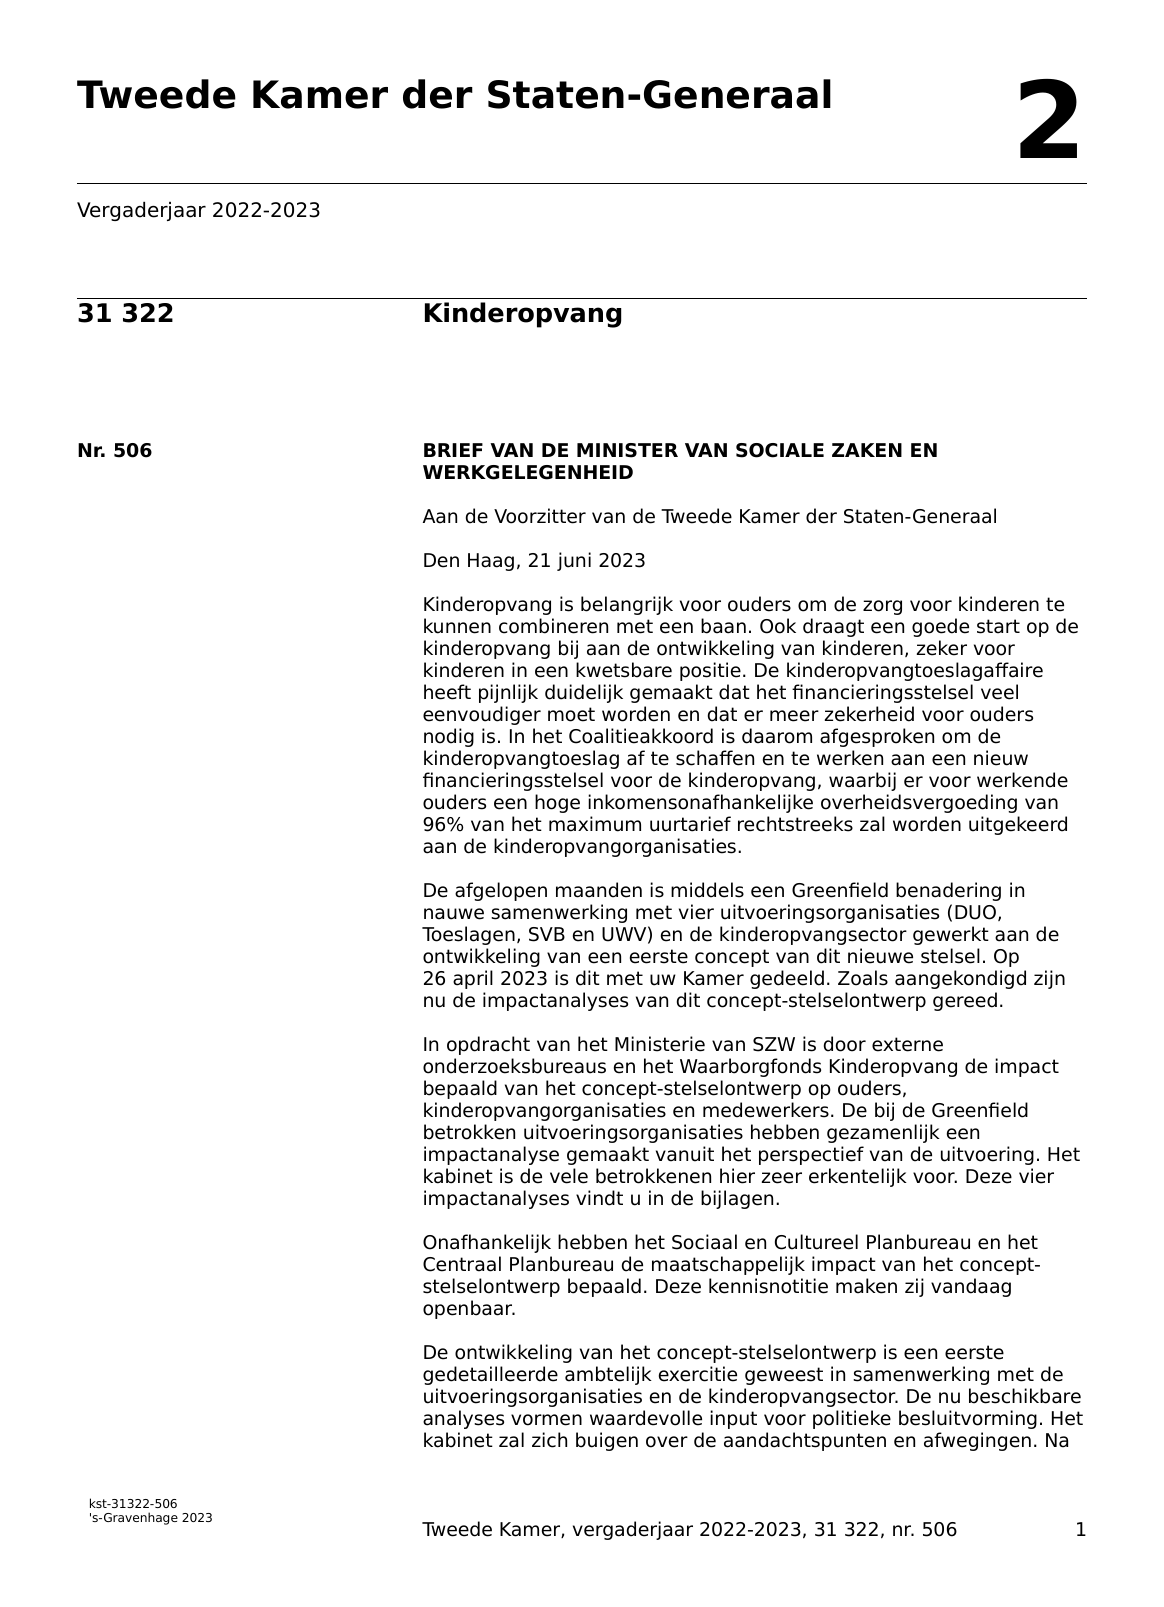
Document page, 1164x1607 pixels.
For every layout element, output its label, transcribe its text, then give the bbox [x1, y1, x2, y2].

text Onafhankelijk hebben het Sociaal en Cultureel Planbureau en het Centraal Planbureau de maatschappelijk impact van het concept-stelselontwerp bepaald. Deze kennisnotitie maken zij vandaag openbaar. [422, 1232, 1087, 1320]
table_cell Vergaderjaar 2022-2023 [77, 184, 1087, 298]
text Den Haag, 21 juni 2023 [422, 550, 1087, 572]
table_header 2 [886, 59, 1087, 183]
subtitle 31 322 Kinderopvang [77, 299, 1087, 329]
text Kinderopvang is belangrijk voor ouders om de zorg voor kinderen te kunnen combineren met een baan. Ook draagt een goede start op de kinderopvang bij aan de ontwikkeling van kinderen, zeker voor kinderen in een kwetsbare positie. De kinderopvangtoeslagaffaire heeft pijnlijk duidelijk gemaakt dat het financieringsstelsel veel eenvoudiger moet worden en dat er meer zekerheid voor ouders nodig is. In het Coalitieakkoord is daarom afgesproken om de kinderopvangtoeslag af te schaffen en te werken aan een nieuw financieringsstelsel voor de kinderopvang, waarbij er voor werkende ouders een hoge inkomensonafhankelijke overheidsvergoeding van 96% van het maximum uurtarief rechtstreeks zal worden uitgekeerd aan de kinderopvangorganisaties. [422, 594, 1087, 858]
table_header Tweede Kamer der Staten-Generaal [77, 59, 886, 183]
text De ontwikkeling van het concept-stelselontwerp is een eerste gedetailleerde ambtelijk exercitie geweest in samenwerking met de uitvoeringsorganisaties en de kinderopvangsector. De nu beschikbare analyses vormen waardevolle input voor politieke besluitvorming. Het kabinet zal zich buigen over de aandachtspunten en afwegingen. Na [422, 1342, 1087, 1452]
text 's-Gravenhage 2023 [88, 1511, 323, 1525]
text De afgelopen maanden is middels een Greenfield benadering in nauwe samenwerking met vier uitvoeringsorganisaties (DUO, Toeslagen, SVB en UWV) en de kinderopvangsector gewerkt aan de ontwikkeling van een eerste concept van dit nieuwe stelsel. Op 26 april 2023 is dit met uw Kamer gedeeld. Zoals aangekondigd zijn nu de impactanalyses van dit concept-stelselontwerp gereed. [422, 880, 1087, 1012]
text Aan de Voorzitter van de Tweede Kamer der Staten-Generaal [422, 506, 1087, 528]
text In opdracht van het Ministerie van SZW is door externe onderzoeksbureaus en het Waarborgfonds Kinderopvang de impact bepaald van het concept-stelselontwerp op ouders, kinderopvangorganisaties en medewerkers. De bij de Greenfield betrokken uitvoeringsorganisaties hebben gezamenlijk een impactanalyse gemaakt vanuit het perspectief van de uitvoering. Het kabinet is de vele betrokkenen hier zeer erkentelijk voor. Deze vier impactanalyses vindt u in de bijlagen. [422, 1034, 1087, 1210]
subtitle Nr. 506 BRIEF VAN DE MINISTER VAN SOCIALE ZAKEN EN WERKGELEGENHEID [77, 440, 1087, 484]
text kst-31322-506 [88, 1497, 323, 1511]
